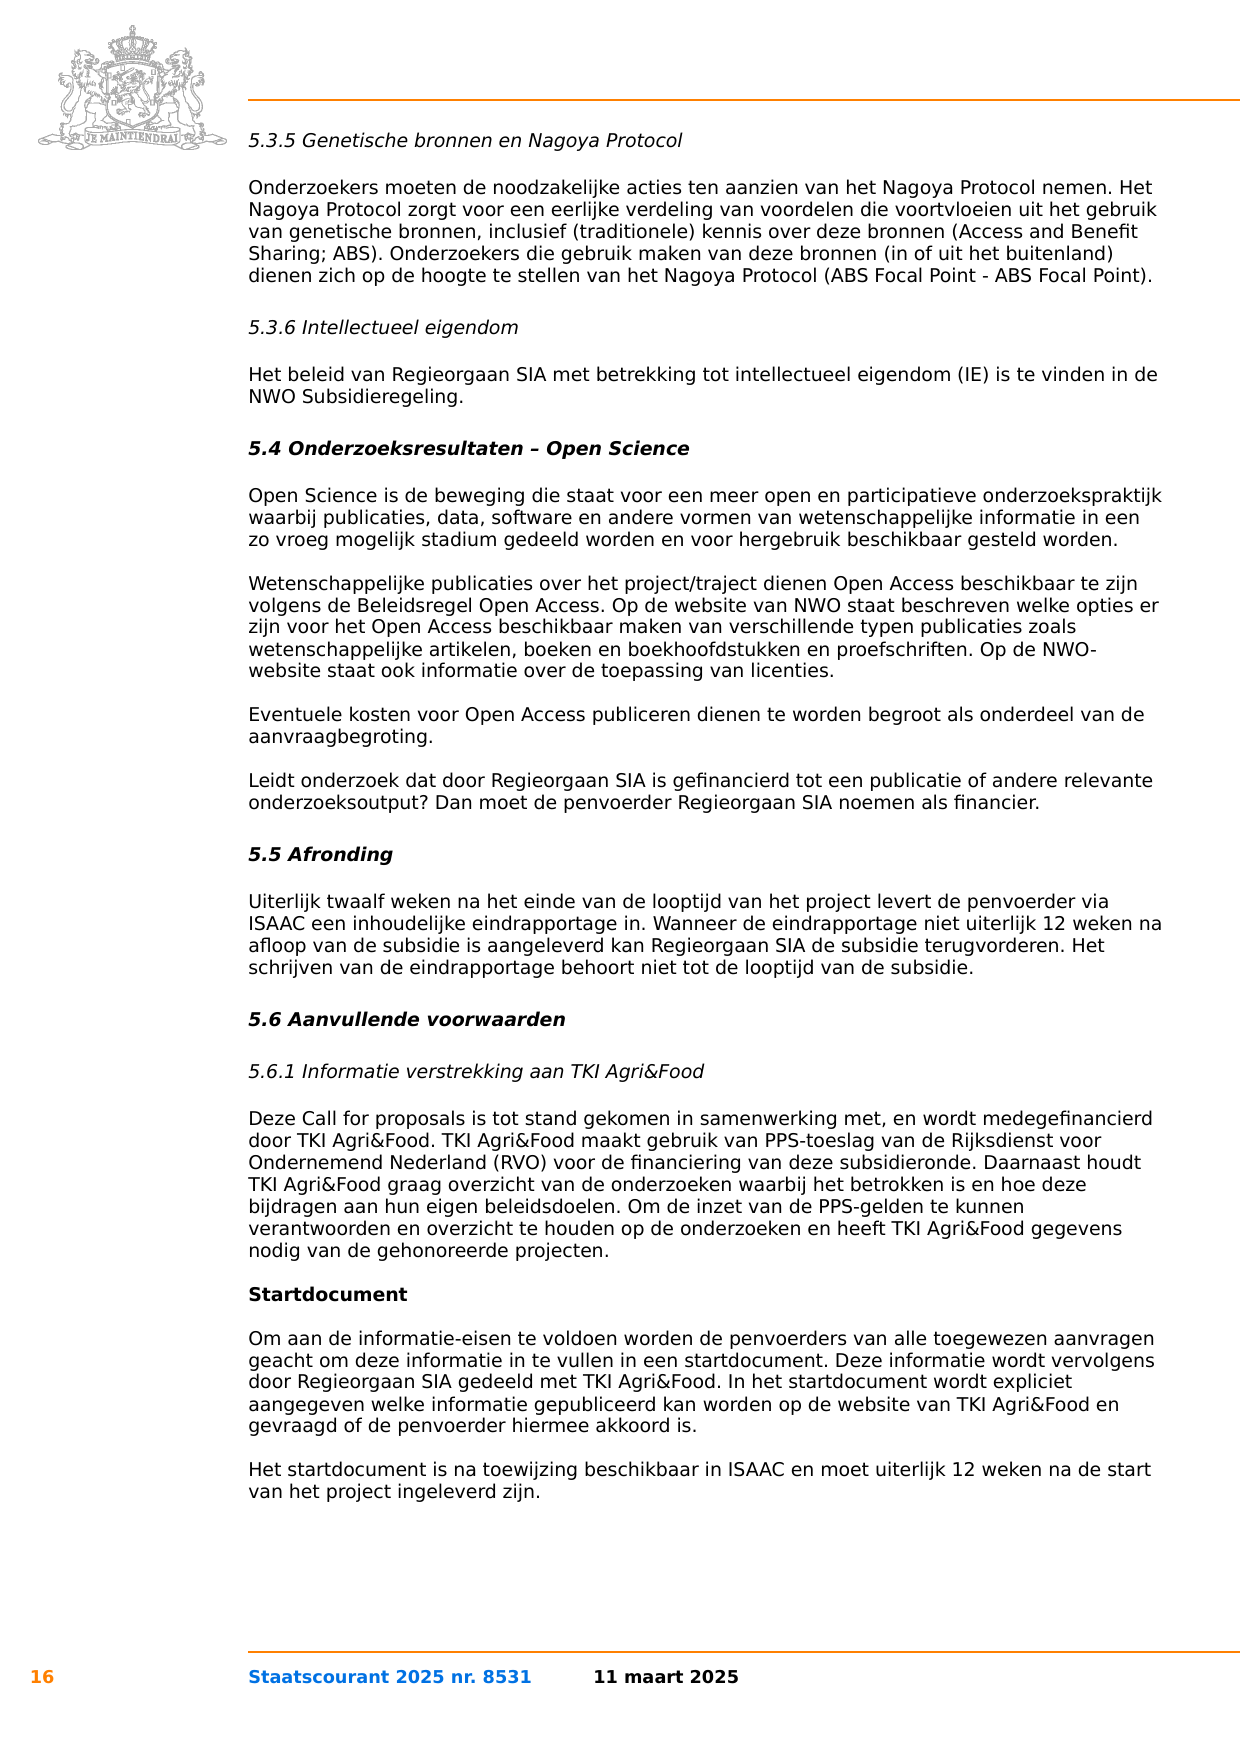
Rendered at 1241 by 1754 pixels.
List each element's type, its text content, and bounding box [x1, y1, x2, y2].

text Eventuele kosten voor Open Access publiceren dienen te worden begroot als onderdeel van de aanvraagbegroting. [248, 704, 1163, 748]
subtitle 5.6.1 Informatie verstrekking aan TKI Agri&Food [248, 1061, 1163, 1083]
picture [38, 25, 227, 150]
subtitle Startdocument [248, 1284, 1163, 1306]
text Deze Call for proposals is tot stand gekomen in samenwerking met, en wordt medegefinancierd door TKI Agri&Food. TKI Agri&Food maakt gebruik van PPS-toeslag van de Rijksdienst voor Ondernemend Nederland (RVO) voor de financiering van deze subsidieronde. Daarnaast houdt TKI Agri&Food graag overzicht van de onderzoeken waarbij het betrokken is en hoe deze bijdragen aan hun eigen beleidsdoelen. Om de inzet van de PPS-gelden te kunnen verantwoorden en overzicht te houden op de onderzoeken en heeft TKI Agri&Food gegevens nodig van de gehonoreerde projecten. [248, 1108, 1163, 1262]
subtitle 5.5 Afronding [248, 844, 1163, 866]
subtitle 5.6 Aanvullende voorwaarden [248, 1009, 1163, 1031]
subtitle 5.3.5 Genetische bronnen en Nagoya Protocol [248, 130, 1163, 152]
text Onderzoekers moeten de noodzakelijke acties ten aanzien van het Nagoya Protocol nemen. Het Nagoya Protocol zorgt voor een eerlijke verdeling van voordelen die voortvloeien uit het gebruik van genetische bronnen, inclusief (traditionele) kennis over deze bronnen (Access and Benefit Sharing; ABS). Onderzoekers die gebruik maken van deze bronnen (in of uit het buitenland) dienen zich op de hoogte te stellen van het Nagoya Protocol (ABS Focal Point - ABS Focal Point). [248, 177, 1163, 287]
subtitle 5.3.6 Intellectueel eigendom [248, 317, 1163, 339]
text Uiterlijk twaalf weken na het einde van de looptijd van het project levert de penvoerder via ISAAC een inhoudelijke eindrapportage in. Wanneer de eindrapportage niet uiterlijk 12 weken na afloop van de subsidie is aangeleverd kan Regieorgaan SIA de subsidie terugvorderen. Het schrijven van de eindrapportage behoort niet tot de looptijd van de subsidie. [248, 891, 1163, 979]
text Leidt onderzoek dat door Regieorgaan SIA is gefinancierd tot een publicatie of andere relevante onderzoeksoutput? Dan moet de penvoerder Regieorgaan SIA noemen als financier. [248, 770, 1163, 814]
text Open Science is de beweging die staat voor een meer open en participatieve onderzoekspraktijk waarbij publicaties, data, software en andere vormen van wetenschappelijke informatie in een zo vroeg mogelijk stadium gedeeld worden en voor hergebruik beschikbaar gesteld worden. [248, 485, 1163, 551]
text Wetenschappelijke publicaties over het project/traject dienen Open Access beschikbaar te zijn volgens de Beleidsregel Open Access. Op de website van NWO staat beschreven welke opties er zijn voor het Open Access beschikbaar maken van verschillende typen publicaties zoals wetenschappelijke artikelen, boeken en boekhoofdstukken en proefschriften. Op de NWO-website staat ook informatie over de toepassing van licenties. [248, 572, 1163, 682]
text Het beleid van Regieorgaan SIA met betrekking tot intellectueel eigendom (IE) is te vinden in de NWO Subsidieregeling. [248, 364, 1163, 408]
text Om aan de informatie-eisen te voldoen worden de penvoerders van alle toegewezen aanvragen geacht om deze informatie in te vullen in een startdocument. Deze informatie wordt vervolgens door Regieorgaan SIA gedeeld met TKI Agri&Food. In het startdocument wordt expliciet aangegeven welke informatie gepubliceerd kan worden op de website van TKI Agri&Food en gevraagd of de penvoerder hiermee akkoord is. [248, 1327, 1163, 1437]
text Het startdocument is na toewijzing beschikbaar in ISAAC en moet uiterlijk 12 weken na de start van het project ingeleverd zijn. [248, 1459, 1163, 1503]
subtitle 5.4 Onderzoeksresultaten – Open Science [248, 438, 1163, 460]
